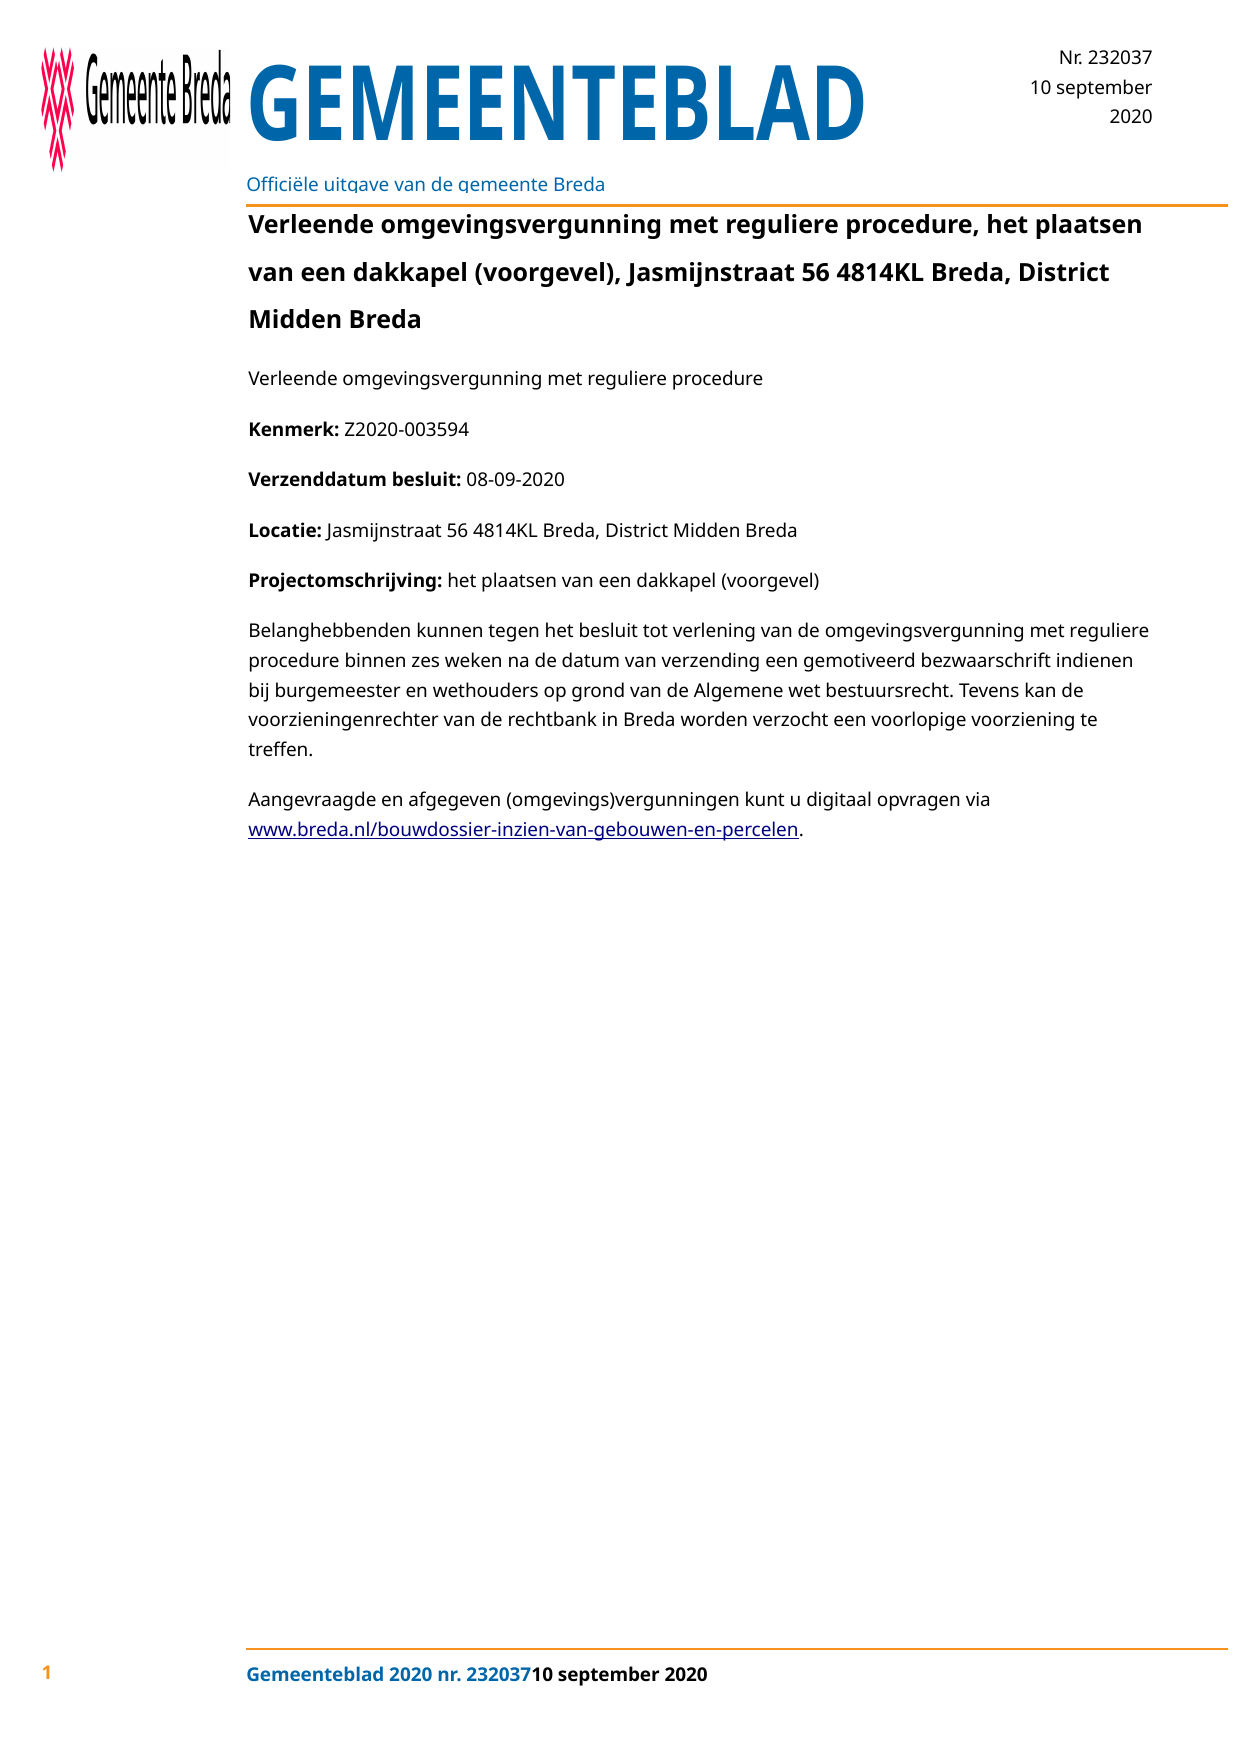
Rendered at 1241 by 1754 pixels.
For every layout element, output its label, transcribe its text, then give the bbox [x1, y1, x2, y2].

text Verleende omgevingsvergunning met reguliere procedure [248, 366, 1152, 391]
text Aangevraagde en afgegeven (omgevings)vergunningen kunt u digitaal opvragen via www.breda.nl/bouwdossier-inzien-van-gebouwen-en-percelen. [248, 786, 1152, 842]
text Kenmerk: Z2020-003594 [248, 416, 1152, 442]
text Verzenddatum besluit: 08-09-2020 [248, 466, 1152, 492]
text Locatie: Jasmijnstraat 56 4814KL Breda, District Midden Breda [248, 517, 1152, 542]
picture [41, 47, 231, 172]
text Verleende omgevingsvergunning met reguliere procedure, het plaatsen van een dakkapel (voorgevel), Jasmijnstraat 56 4814KL Breda, District Midden Breda [248, 207, 1152, 336]
text Belanghebbenden kunnen tegen het besluit tot verlening van de omgevingsvergunning met reguliere procedure binnen zes weken na de datum van verzending een gemotiveerd bezwaarschrift indienen bij burgemeester en wethouders op grond van de Algemene wet bestuursrecht. Tevens kan de voorzieningenrechter van de rechtbank in Breda worden verzocht een voorlopige voorziening te treffen. [248, 618, 1152, 762]
text Projectomschrijving: het plaatsen van een dakkapel (voorgevel) [248, 567, 1152, 593]
